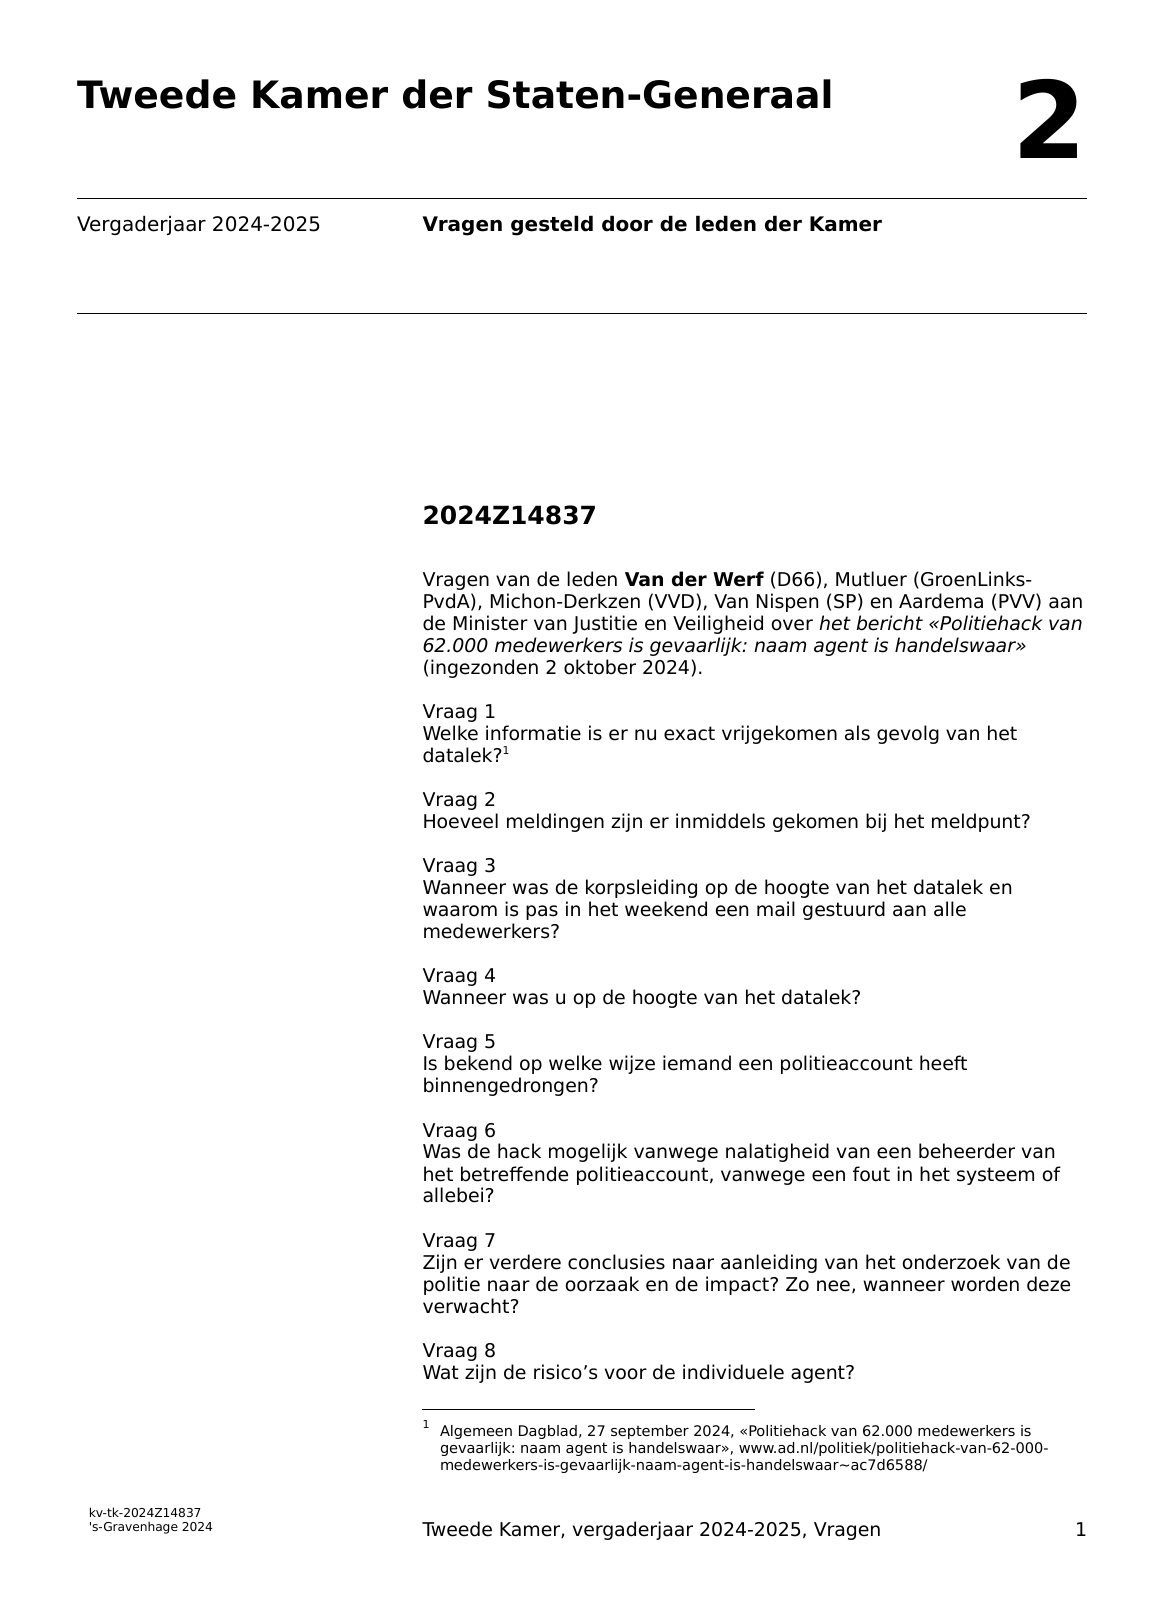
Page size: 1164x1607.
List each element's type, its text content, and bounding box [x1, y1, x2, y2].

text kv-tk-2024Z14837 [88, 1506, 323, 1520]
text Vraag 4 [422, 965, 1087, 987]
text Wanneer was u op de hoogte van het datalek? [422, 987, 1087, 1009]
text Vragen van de leden Van der Werf (D66), Mutluer (GroenLinks-PvdA), Michon-Derkzen (VVD), Van Nispen (SP) en Aardema (PVV) aan de Minister van Justitie en Veiligheid over het bericht «Politiehack van 62.000 medewerkers is gevaarlijk: naam agent is handelswaar» (ingezonden 2 oktober 2024). [422, 569, 1087, 679]
text Hoeveel meldingen zijn er inmiddels gekomen bij het meldpunt? [422, 811, 1087, 833]
text Was de hack mogelijk vanwege nalatigheid van een beheerder van het betreffende politieaccount, vanwege een fout in het systeem of allebei? [422, 1141, 1087, 1207]
text Zijn er verdere conclusies naar aanleiding van het onderzoek van de politie naar de oorzaak en de impact? Zo nee, wanneer worden deze verwacht? [422, 1252, 1087, 1317]
text Vraag 8 [422, 1340, 1087, 1362]
text 's-Gravenhage 2024 [88, 1520, 323, 1534]
text Vraag 2 [422, 789, 1087, 811]
table_header 2 [886, 59, 1087, 198]
text Welke informatie is er nu exact vrijgekomen als gevolg van het datalek? [422, 723, 1087, 767]
text Algemeen Dagblad, 27 september 2024, «Politiehack van 62.000 medewerkers is gevaarlijk: naam agent is handelswaar», www.ad.nl/politiek/politiehack-van-62-000-medewerkers-is-gevaarlijk-naam-agent-is-handelswaar~ac7d6588/ [422, 1418, 1087, 1474]
text Is bekend op welke wijze iemand een politieaccount heeft binnengedrongen? [422, 1053, 1087, 1097]
text Vraag 5 [422, 1031, 1087, 1053]
table_header Tweede Kamer der Staten-Generaal [77, 59, 886, 198]
text Wat zijn de risico’s voor de individuele agent? [422, 1362, 1087, 1384]
table_cell Vragen gesteld door de leden der Kamer [422, 199, 1087, 313]
text 2024Z14837 [422, 501, 1087, 531]
text Vraag 6 [422, 1119, 1087, 1141]
text Vraag 7 [422, 1229, 1087, 1252]
text Vraag 1 [422, 701, 1087, 723]
text Vraag 3 [422, 855, 1087, 877]
text Wanneer was de korpsleiding op de hoogte van het datalek en waarom is pas in het weekend een mail gestuurd aan alle medewerkers? [422, 877, 1087, 943]
table_cell Vergaderjaar 2024-2025 [77, 199, 422, 313]
